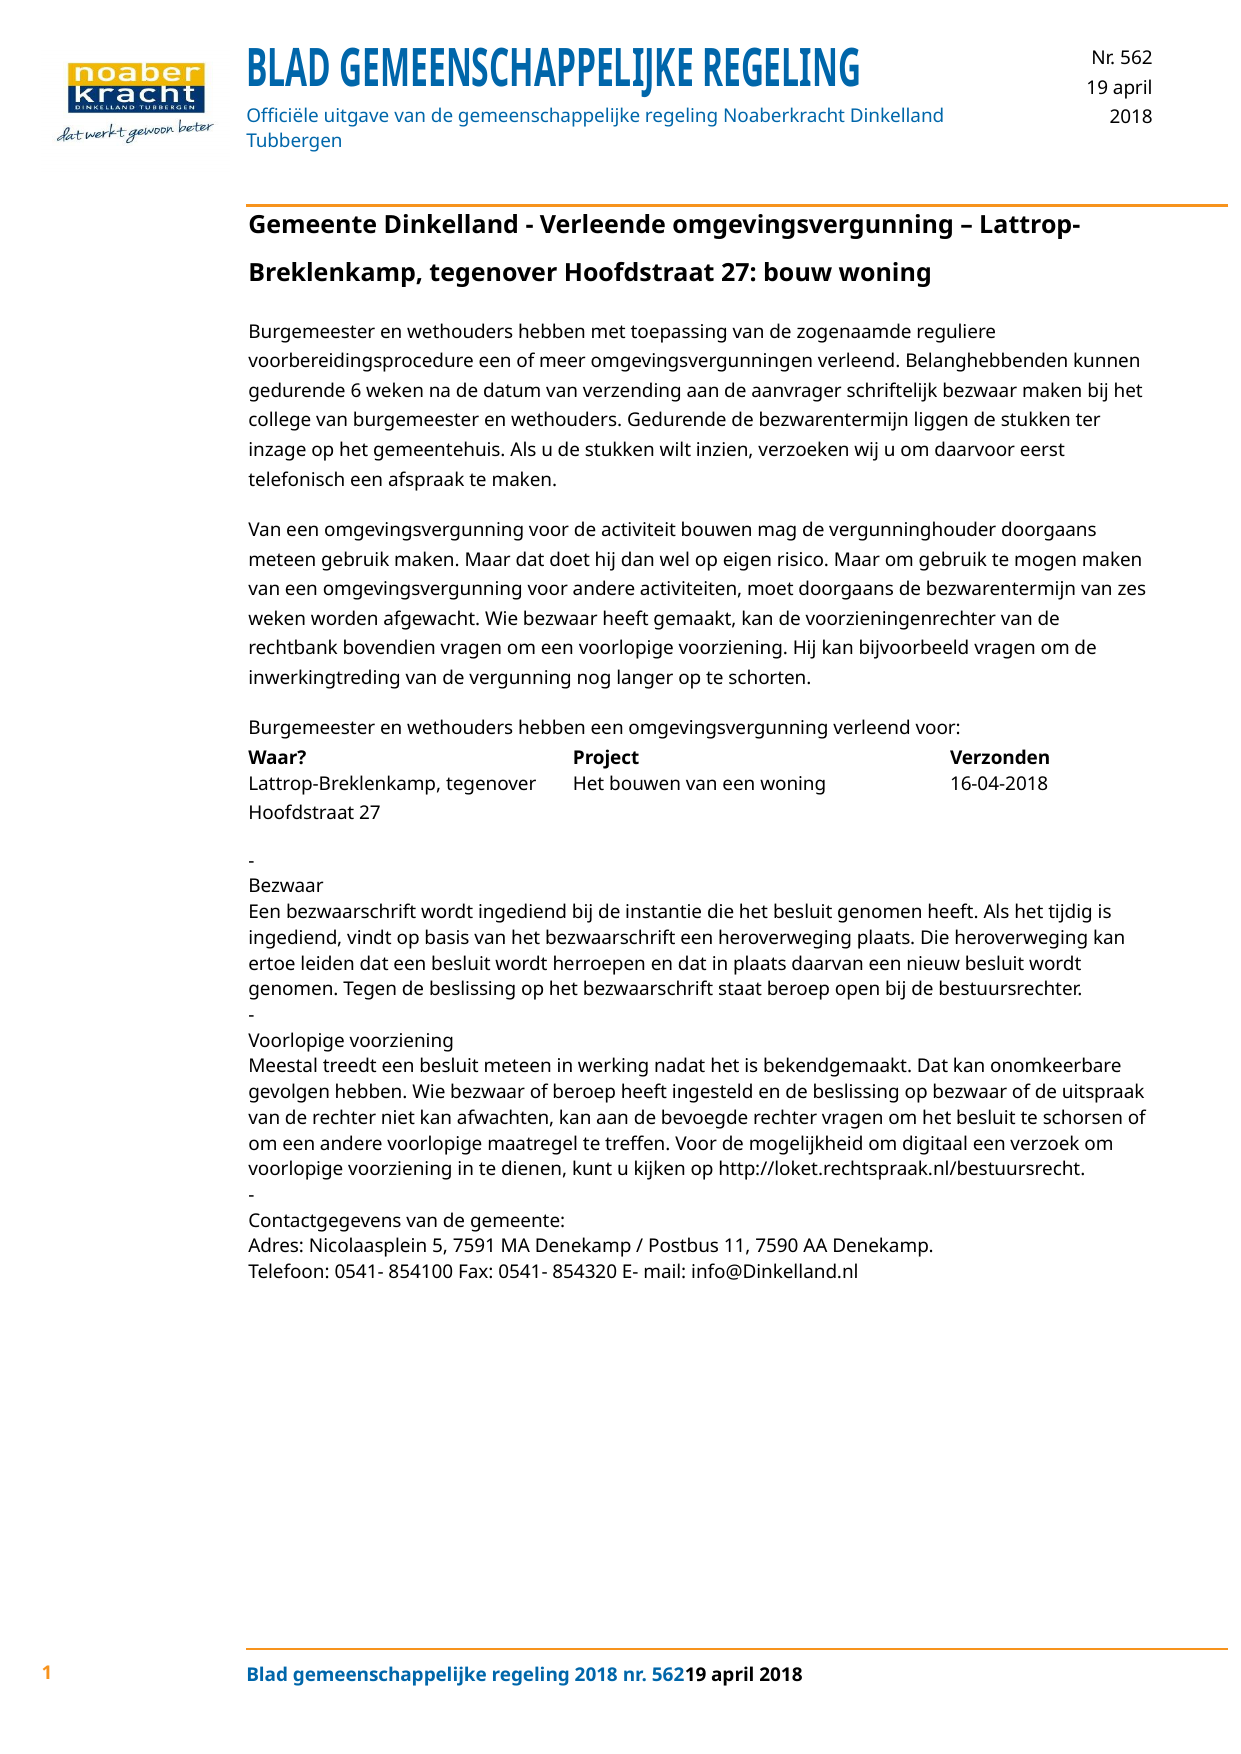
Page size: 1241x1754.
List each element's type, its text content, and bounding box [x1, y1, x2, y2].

text - [248, 1181, 1152, 1207]
text Burgemeester en wethouders hebben een omgevingsvergunning verleend voor: [248, 714, 1152, 740]
text Burgemeester en wethouders hebben met toepassing van de zogenaamde reguliere voorbereidingsprocedure een of meer omgevingsvergunningen verleend. Belanghebbenden kunnen gedurende 6 weken na de datum van verzending aan de aanvrager schriftelijk bezwaar maken bij het college van burgemeester en wethouders. Gedurende de bezwarentermijn liggen de stukken ter inzage op het gemeentehuis. Als u de stukken wilt inzien, verzoeken wij u om daarvoor eerst telefonisch een afspraak te maken. [248, 318, 1152, 492]
text Voorlopige voorziening [248, 1027, 1152, 1053]
picture [41, 47, 231, 172]
table_cell Het bouwen van een woning [573, 770, 950, 825]
text Een bezwaarschrift wordt ingediend bij de instantie die het besluit genomen heeft. Als het tijdig is ingediend, vindt op basis van het bezwaarschrift een heroverweging plaats. Die heroverweging kan ertoe leiden dat een besluit wordt herroepen en dat in plaats daarvan een nieuw besluit wordt genomen. Tegen de beslissing op het bezwaarschrift staat beroep open bij de bestuursrechter. [248, 898, 1152, 1001]
text Van een omgevingsvergunning voor de activiteit bouwen mag de vergunninghouder doorgaans meteen gebruik maken. Maar dat doet hij dan wel op eigen risico. Maar om gebruik te mogen maken van een omgevingsvergunning voor andere activiteiten, moet doorgaans de bezwarentermijn van zes weken worden afgewacht. Wie bezwaar heeft gemaakt, kan de voorzieningenrechter van de rechtbank bovendien vragen om een voorlopige voorziening. Hij kan bijvoorbeeld vragen om de inwerkingtreding van de vergunning nog langer op te schorten. [248, 516, 1152, 690]
table_header Verzonden [950, 744, 1152, 770]
text - [248, 847, 1152, 872]
text Meestal treedt een besluit meteen in werking nadat het is bekendgemaakt. Dat kan onomkeerbare gevolgen hebben. Wie bezwaar of beroep heeft ingesteld en de beslissing op bezwaar of de uitspraak van de rechter niet kan afwachten, kan aan de bevoegde rechter vragen om het besluit te schorsen of om een andere voorlopige maatregel te treffen. Voor de mogelijkheid om digitaal een verzoek om voorlopige voorziening in te dienen, kunt u kijken op http://loket.rechtspraak.nl/bestuursrecht. [248, 1053, 1152, 1181]
table_cell 16-04-2018 [950, 770, 1152, 825]
text Telefoon: 0541- 854100 Fax: 0541- 854320 E- mail: info@Dinkelland.nl [248, 1258, 1152, 1284]
table_header Waar? [248, 744, 573, 770]
table_header Project [573, 744, 950, 770]
text Adres: Nicolaasplein 5, 7591 MA Denekamp / Postbus 11, 7590 AA Denekamp. [248, 1233, 1152, 1258]
table_cell Lattrop-Breklenkamp, tegenover Hoofdstraat 27 [248, 770, 573, 825]
text Bezwaar [248, 872, 1152, 898]
text - [248, 1001, 1152, 1027]
text Gemeente Dinkelland - Verleende omgevingsvergunning – Lattrop-Breklenkamp, tegenover Hoofdstraat 27: bouw woning [248, 207, 1152, 288]
text Contactgegevens van de gemeente: [248, 1207, 1152, 1233]
